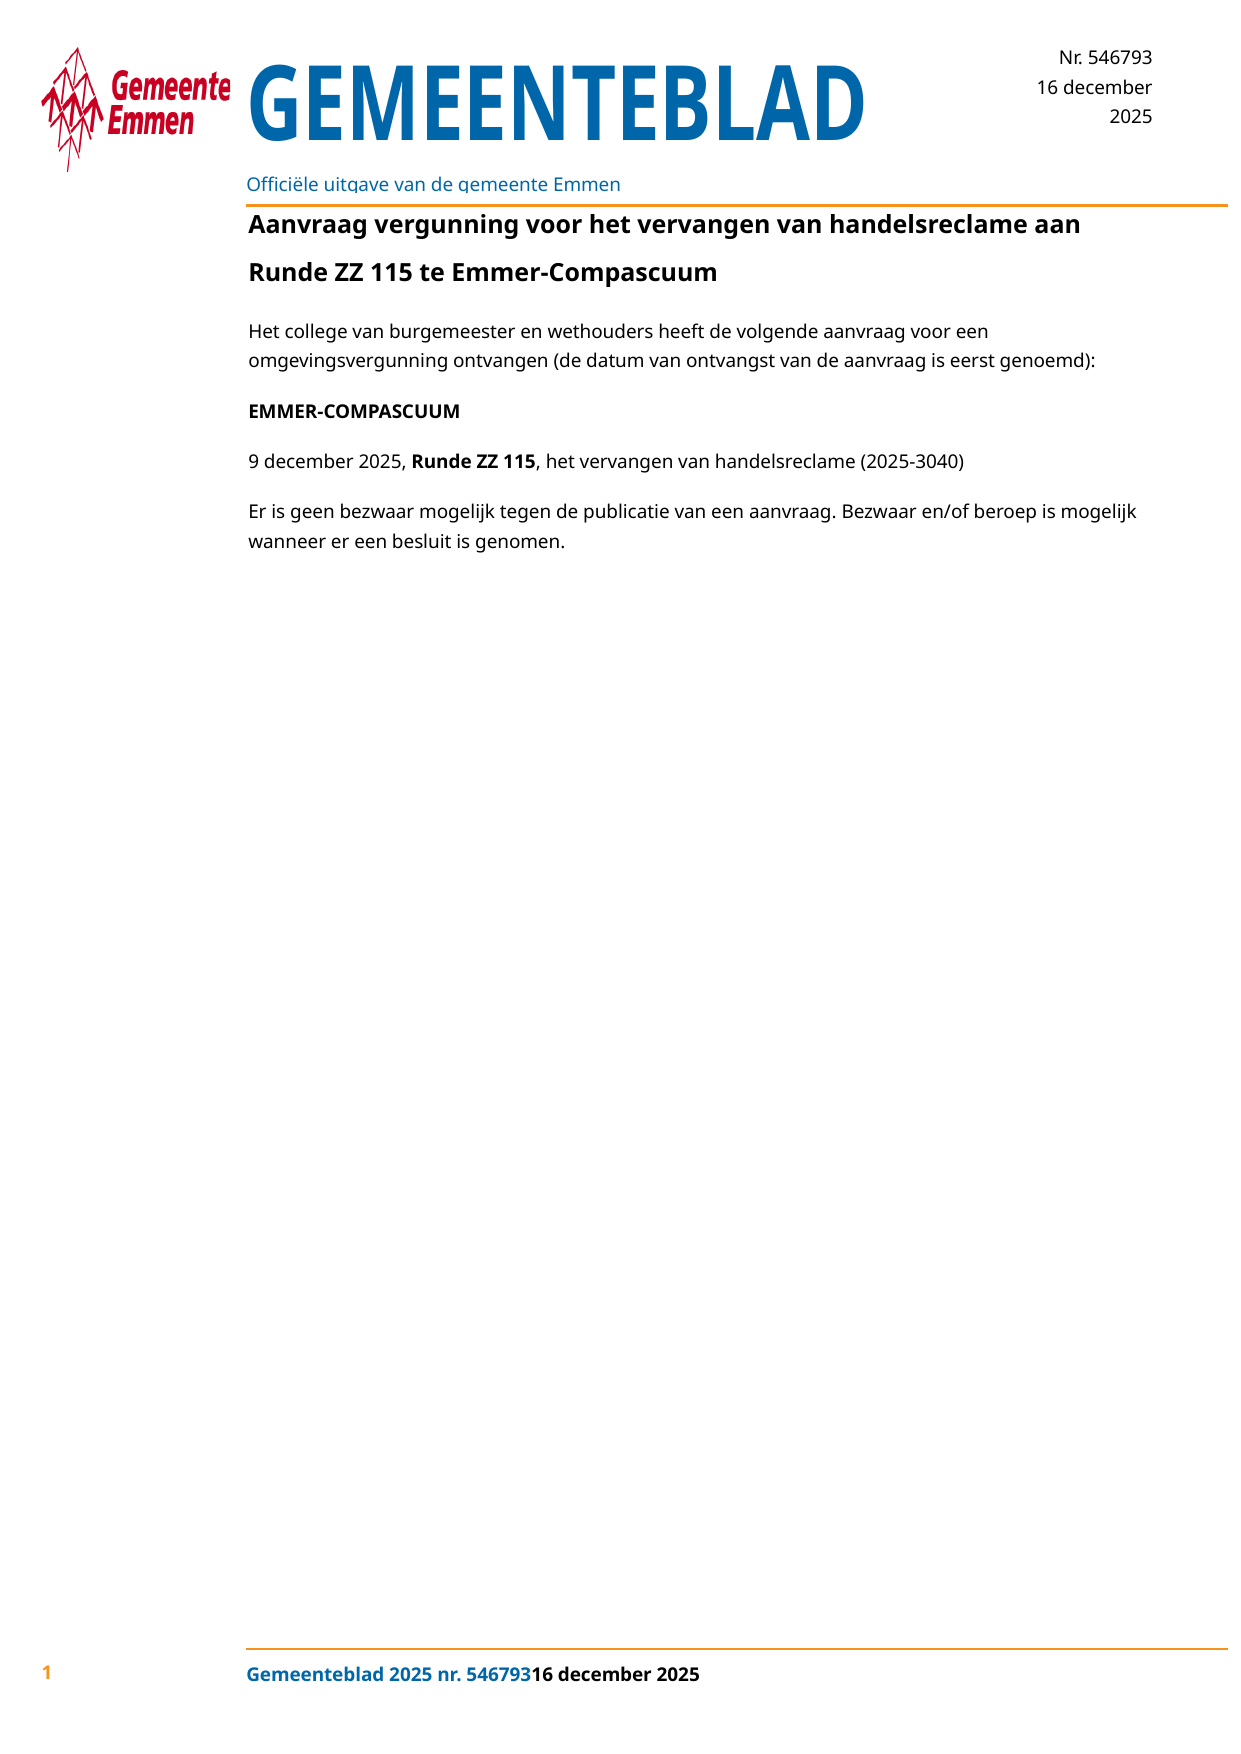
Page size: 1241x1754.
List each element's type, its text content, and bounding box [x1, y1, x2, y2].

picture [41, 47, 231, 172]
text 9 december 2025, Runde ZZ 115, het vervangen van handelsreclame (2025-3040) [248, 448, 1152, 474]
text Het college van burgemeester en wethouders heeft de volgende aanvraag voor een omgevingsvergunning ontvangen (de datum van ontvangst van de aanvraag is eerst genoemd): [248, 318, 1152, 373]
text Er is geen bezwaar mogelijk tegen de publicatie van een aanvraag. Bezwaar en/of beroep is mogelijk wanneer er een besluit is genomen. [248, 499, 1152, 554]
text Aanvraag vergunning voor het vervangen van handelsreclame aan Runde ZZ 115 te Emmer-Compascuum [248, 207, 1152, 288]
text EMMER-COMPASCUUM [248, 398, 1152, 424]
